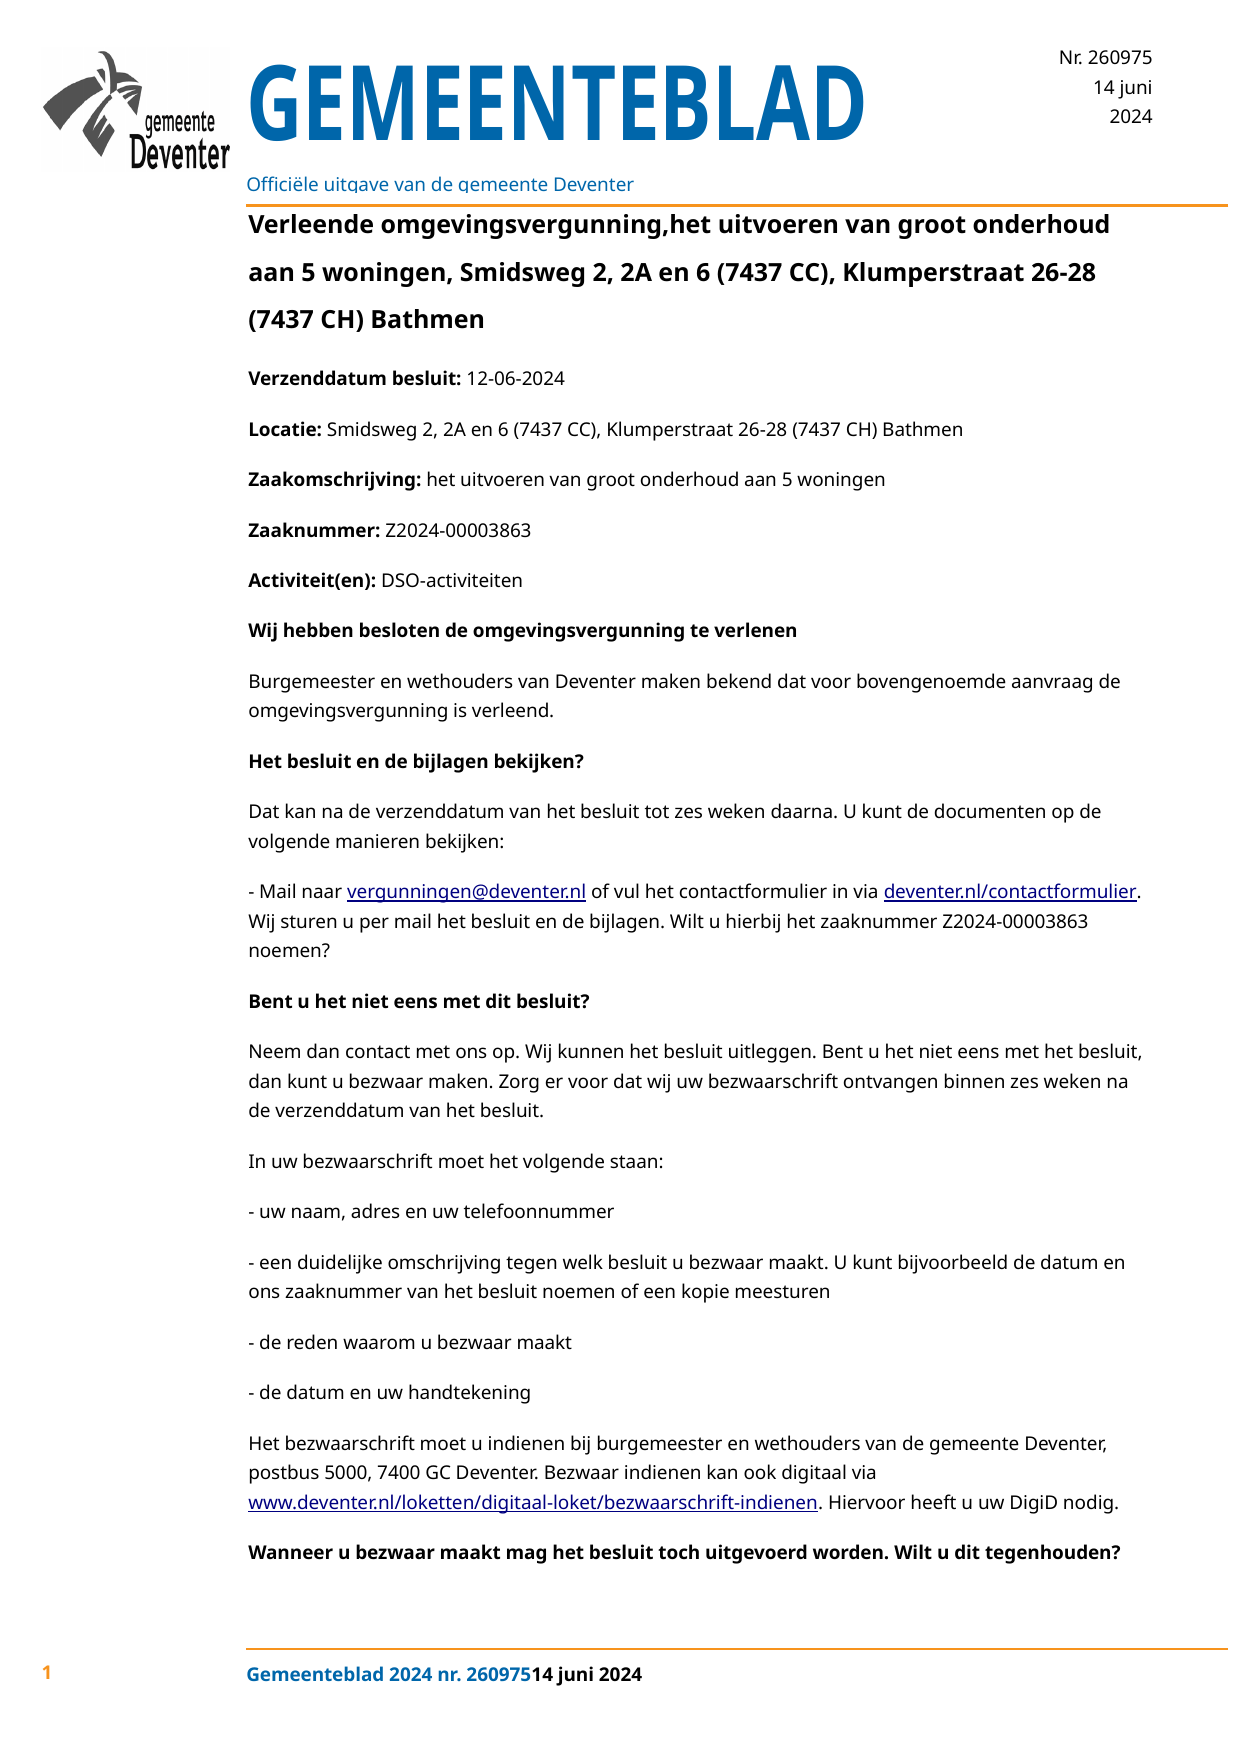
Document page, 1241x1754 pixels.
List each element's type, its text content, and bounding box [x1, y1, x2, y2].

text Neem dan contact met ons op. Wij kunnen het besluit uitleggen. Bent u het niet eens met het besluit, dan kunt u bezwaar maken. Zorg er voor dat wij uw bezwaarschrift ontvangen binnen zes weken na de verzenddatum van het besluit. [248, 1038, 1152, 1123]
text - de reden waarom u bezwaar maakt [248, 1329, 1152, 1354]
text Zaaknummer: Z2024-00003863 [248, 517, 1152, 542]
picture [41, 47, 231, 172]
text Dat kan na de verzenddatum van het besluit tot zes weken daarna. U kunt de documenten op de volgende manieren bekijken: [248, 798, 1152, 854]
text Verzenddatum besluit: 12-06-2024 [248, 366, 1152, 391]
text In uw bezwaarschrift moet het volgende staan: [248, 1148, 1152, 1174]
text Locatie: Smidsweg 2, 2A en 6 (7437 CC), Klumperstraat 26-28 (7437 CH) Bathmen [248, 416, 1152, 442]
text Activiteit(en): DSO-activiteiten [248, 567, 1152, 593]
text - Mail naar vergunningen@deventer.nl of vul het contactformulier in via deventer.nl/contactformulier. Wij sturen u per mail het besluit en de bijlagen. Wilt u hierbij het zaaknummer Z2024-00003863 noemen? [248, 878, 1152, 963]
text Zaakomschrijving: het uitvoeren van groot onderhoud aan 5 woningen [248, 466, 1152, 492]
text Het besluit en de bijlagen bekijken? [248, 748, 1152, 774]
text Verleende omgevingsvergunning,het uitvoeren van groot onderhoud aan 5 woningen, Smidsweg 2, 2A en 6 (7437 CC), Klumperstraat 26-28 (7437 CH) Bathmen [248, 207, 1152, 336]
text Burgemeester en wethouders van Deventer maken bekend dat voor bovengenoemde aanvraag de omgevingsvergunning is verleend. [248, 668, 1152, 723]
text Wij hebben besloten de omgevingsvergunning te verlenen [248, 618, 1152, 643]
text - uw naam, adres en uw telefoonnummer [248, 1198, 1152, 1224]
text - een duidelijke omschrijving tegen welk besluit u bezwaar maakt. U kunt bijvoorbeeld de datum en ons zaaknummer van het besluit noemen of een kopie meesturen [248, 1249, 1152, 1304]
text Het bezwaarschrift moet u indienen bij burgemeester en wethouders van de gemeente Deventer, postbus 5000, 7400 GC Deventer. Bezwaar indienen kan ook digitaal via www.deventer.nl/loketten/digitaal-loket/bezwaarschrift-indienen. Hiervoor heeft u uw DigiD nodig. [248, 1430, 1152, 1514]
text - de datum en uw handtekening [248, 1379, 1152, 1405]
text Bent u het niet eens met dit besluit? [248, 988, 1152, 1014]
text Wanneer u bezwaar maakt mag het besluit toch uitgevoerd worden. Wilt u dit tegenhouden? [248, 1539, 1152, 1565]
